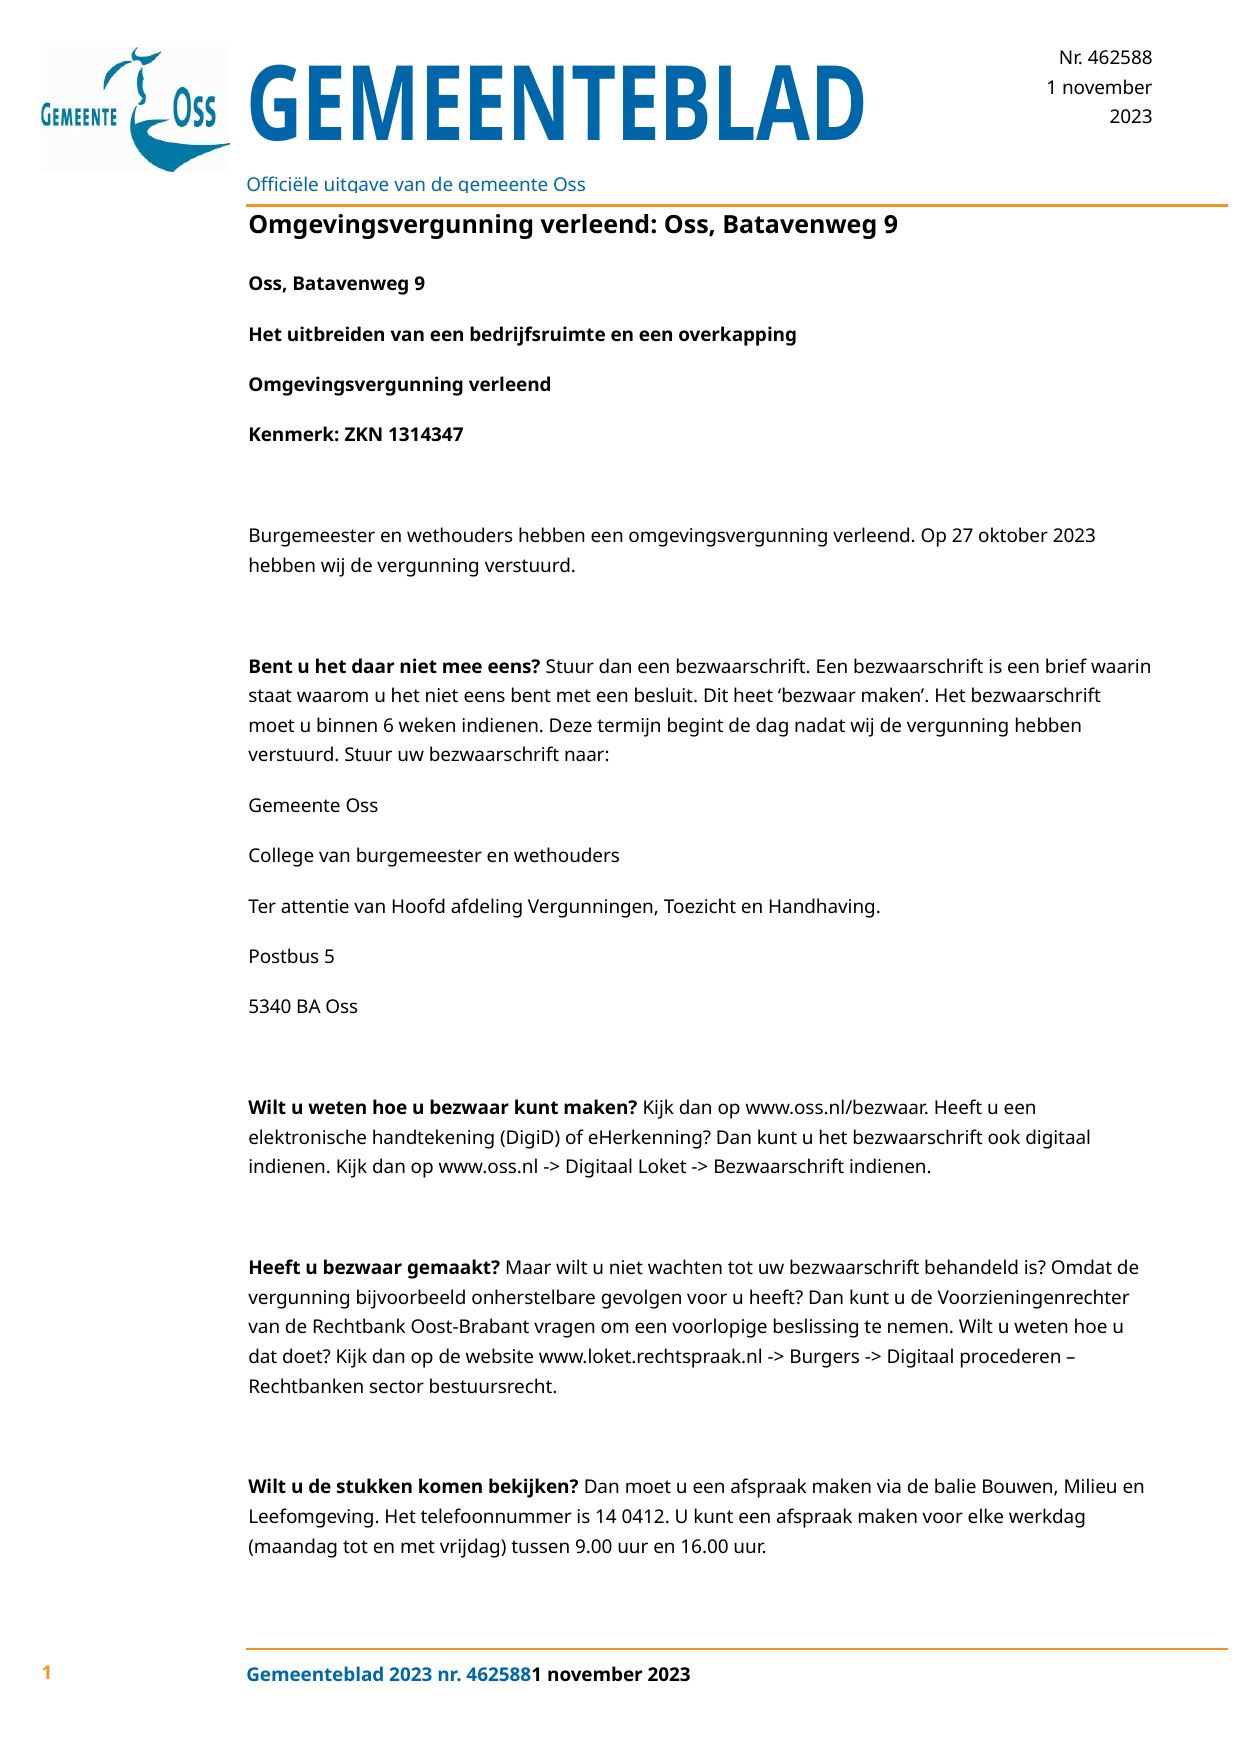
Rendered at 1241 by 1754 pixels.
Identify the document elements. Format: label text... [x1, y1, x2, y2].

picture [41, 47, 231, 172]
text Postbus 5 [248, 943, 1152, 969]
text 5340 BA Oss [248, 994, 1152, 1019]
text Oss, Batavenweg 9 [248, 270, 1152, 296]
text Het uitbreiden van een bedrijfsruimte en een overkapping [248, 321, 1152, 346]
text Omgevingsvergunning verleend [248, 371, 1152, 397]
text Heeft u bezwaar gemaakt? Maar wilt u niet wachten tot uw bezwaarschrift behandeld is? Omdat de vergunning bijvoorbeeld onherstelbare gevolgen voor u heeft? Dan kunt u de Voorzieningenrechter van de Rechtbank Oost-Brabant vragen om een voorlopige beslissing te nemen. Wilt u weten hoe u dat doet? Kijk dan op de website www.loket.rechtspraak.nl -> Burgers -> Digitaal procederen – Rechtbanken sector bestuursrecht. [248, 1254, 1152, 1398]
text Wilt u weten hoe u bezwaar kunt maken? Kijk dan op www.oss.nl/bezwaar. Heeft u een elektronische handtekening (DigiD) of eHerkenning? Dan kunt u het bezwaarschrift ook digitaal indienen. Kijk dan op www.oss.nl -> Digitaal Loket -> Bezwaarschrift indienen. [248, 1094, 1152, 1179]
text Wilt u de stukken komen bekijken? Dan moet u een afspraak maken via de balie Bouwen, Milieu en Leefomgeving. Het telefoonnummer is 14 0412. U kunt een afspraak maken voor elke werkdag (maandag tot en met vrijdag) tussen 9.00 uur en 16.00 uur. [248, 1474, 1152, 1558]
text Ter attentie van Hoofd afdeling Vergunningen, Toezicht en Handhaving. [248, 893, 1152, 918]
text College van burgemeester en wethouders [248, 842, 1152, 868]
text Burgemeester en wethouders hebben een omgevingsvergunning verleend. Op 27 oktober 2023 hebben wij de vergunning verstuurd. [248, 522, 1152, 578]
text Omgevingsvergunning verleend: Oss, Batavenweg 9 [248, 207, 1152, 241]
text Bent u het daar niet mee eens? Stuur dan een bezwaarschrift. Een bezwaarschrift is een brief waarin staat waarom u het niet eens bent met een besluit. Dit heet ‘bezwaar maken’. Het bezwaarschrift moet u binnen 6 weken indienen. Deze termijn begint de dag nadat wij de vergunning hebben verstuurd. Stuur uw bezwaarschrift naar: [248, 653, 1152, 767]
text Kenmerk: ZKN 1314347 [248, 422, 1152, 447]
text Gemeente Oss [248, 792, 1152, 818]
